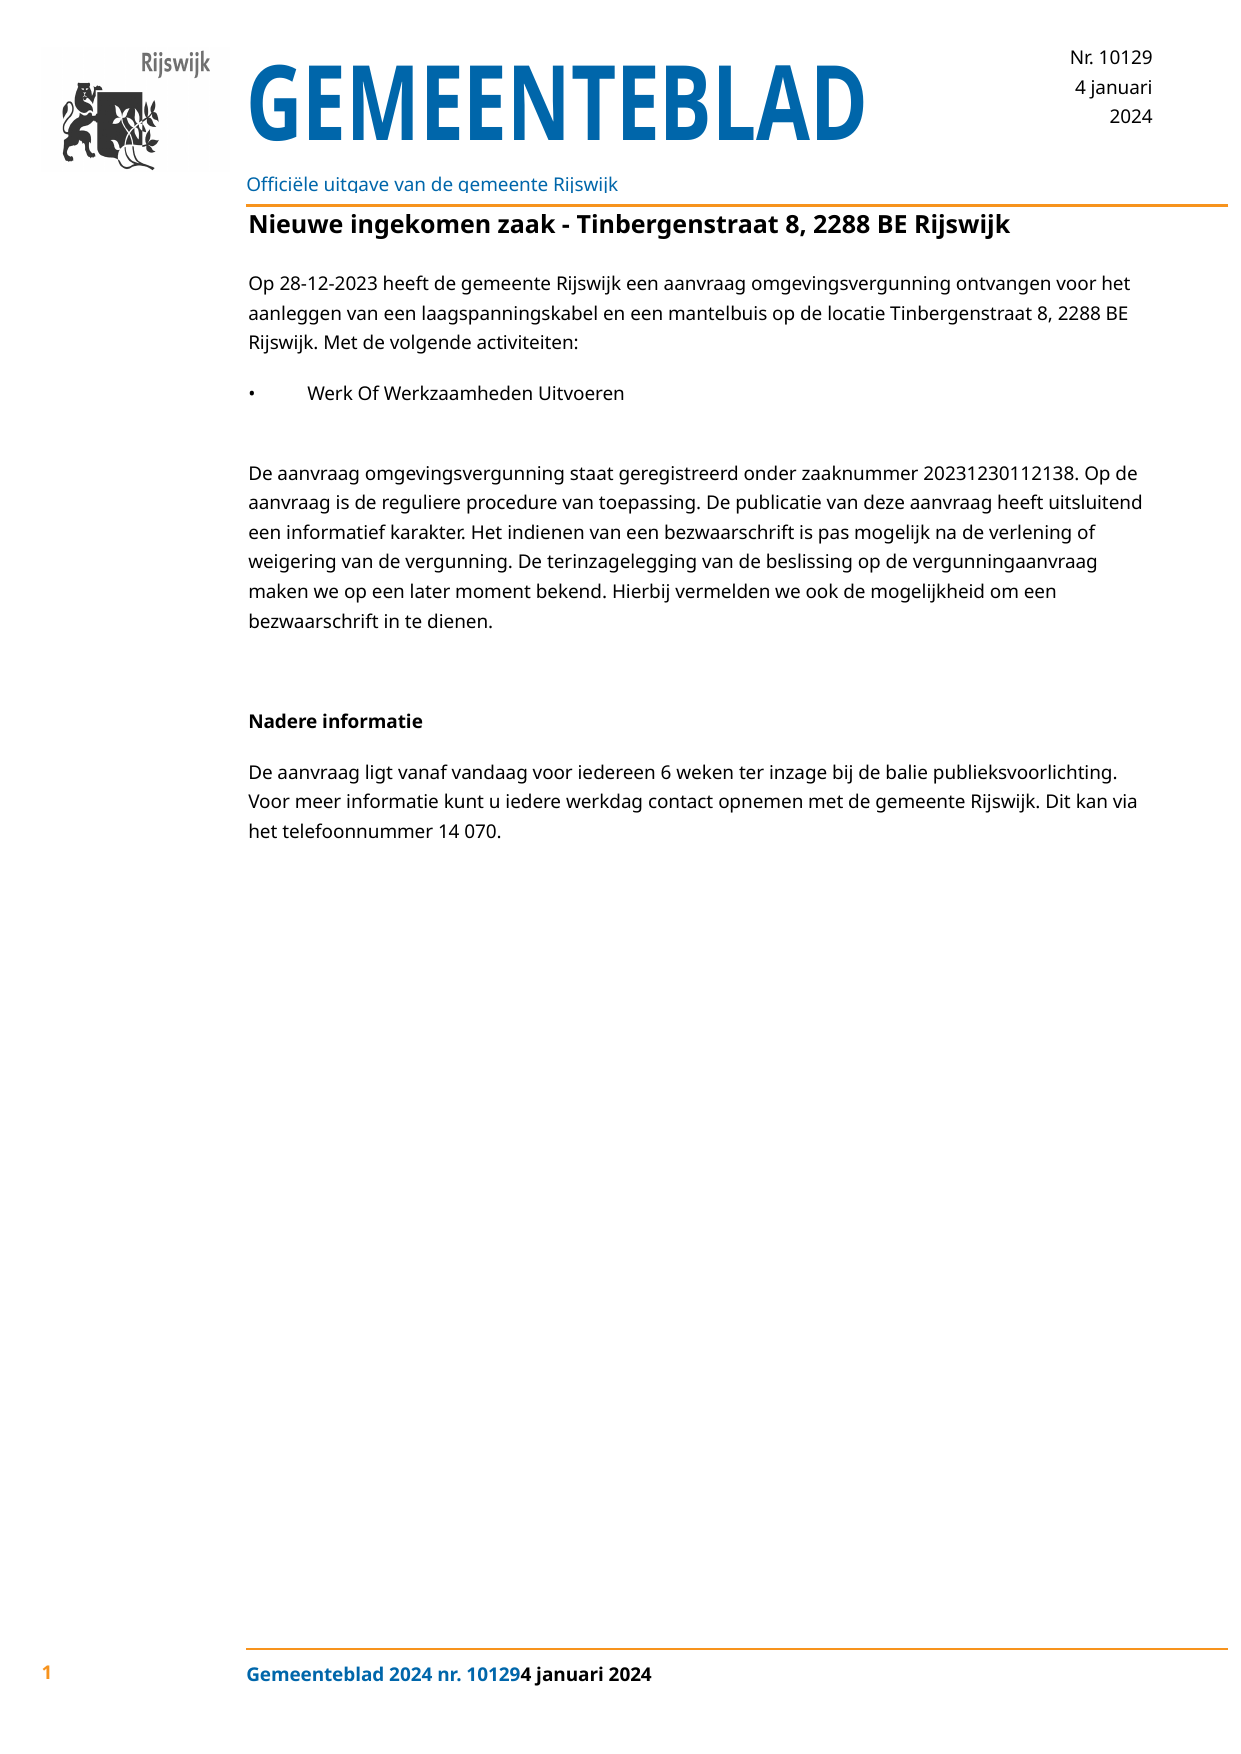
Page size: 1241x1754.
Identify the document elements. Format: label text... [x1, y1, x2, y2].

list Werk Of Werkzaamheden Uitvoeren [248, 380, 1152, 406]
text Op 28-12-2023 heeft de gemeente Rijswijk een aanvraag omgevingsvergunning ontvangen voor het aanleggen van een laagspanningskabel en een mantelbuis op de locatie Tinbergenstraat 8, 2288 BE Rijswijk. Met de volgende activiteiten: [248, 270, 1152, 355]
text Nieuwe ingekomen zaak - Tinbergenstraat 8, 2288 BE Rijswijk [248, 207, 1152, 241]
text De aanvraag ligt vanaf vandaag voor iedereen 6 weken ter inzage bij de balie publieksvoorlichting. Voor meer informatie kunt u iedere werkdag contact opnemen met de gemeente Rijswijk. Dit kan via het telefoonnummer 14 070. [248, 759, 1152, 844]
text Nadere informatie [248, 709, 1152, 734]
picture [41, 47, 231, 172]
text De aanvraag omgevingsvergunning staat geregistreerd onder zaaknummer 20231230112138. Op de aanvraag is de reguliere procedure van toepassing. De publicatie van deze aanvraag heeft uitsluitend een informatief karakter. Het indienen van een bezwaarschrift is pas mogelijk na de verlening of weigering van de vergunning. De terinzagelegging van de beslissing op de vergunningaanvraag maken we op een later moment bekend. Hierbij vermelden we ook de mogelijkheid om een bezwaarschrift in te dienen. [248, 460, 1152, 633]
